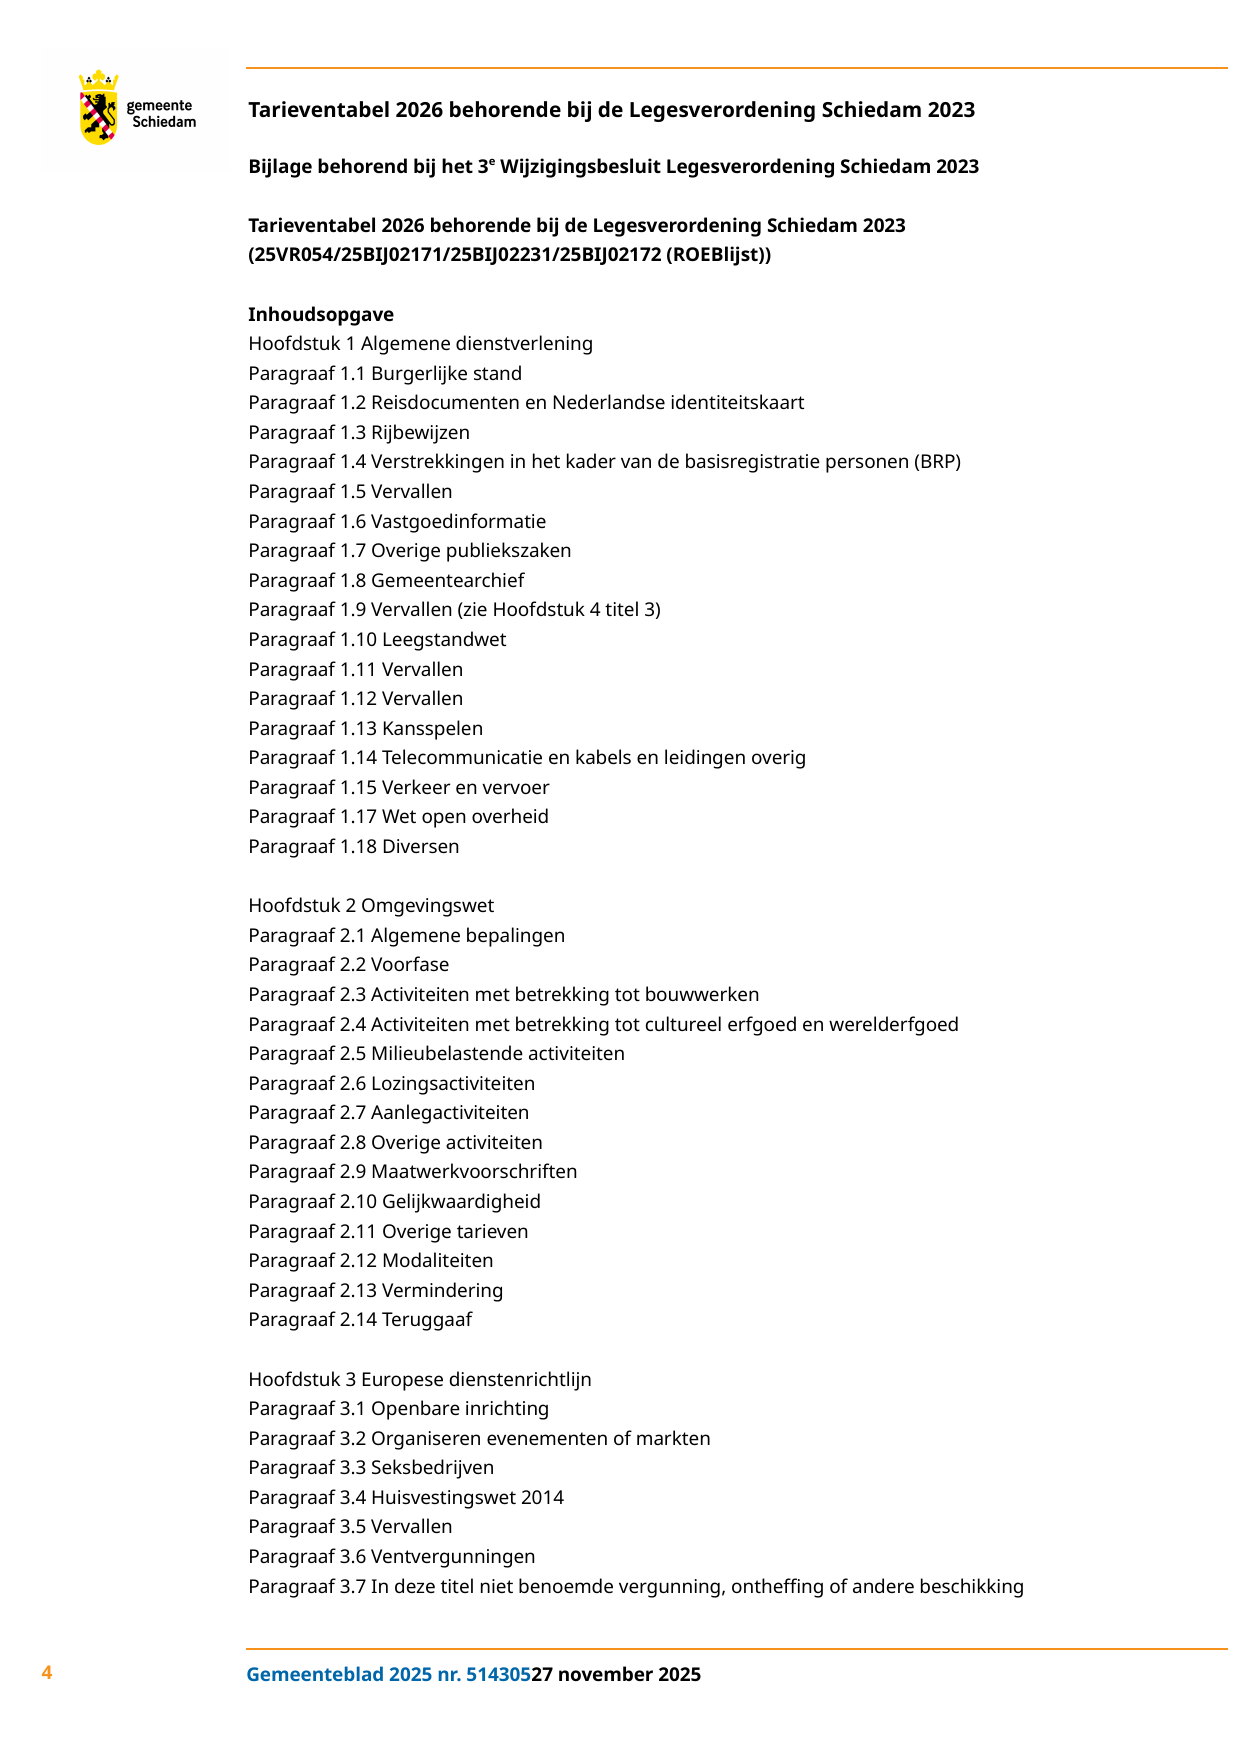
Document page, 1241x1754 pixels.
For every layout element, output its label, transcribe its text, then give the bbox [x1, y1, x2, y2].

text Paragraaf 1.5 Vervallen [248, 478, 1152, 504]
text Paragraaf 3.6 Ventvergunningen [248, 1543, 1152, 1569]
text Paragraaf 3.5 Vervallen [248, 1514, 1152, 1539]
text Paragraaf 2.6 Lozingsactiviteiten [248, 1070, 1152, 1096]
text Tarieventabel 2026 behorende bij de Legesverordening Schiedam 2023 [248, 95, 1152, 123]
text Paragraaf 1.12 Vervallen [248, 685, 1152, 711]
text Paragraaf 3.2 Organiseren evenementen of markten [248, 1425, 1152, 1451]
text Paragraaf 2.8 Overige activiteiten [248, 1129, 1152, 1155]
text Paragraaf 1.1 Burgerlijke stand [248, 360, 1152, 386]
text Paragraaf 2.1 Algemene bepalingen [248, 922, 1152, 948]
text Paragraaf 1.4 Verstrekkingen in het kader van de basisregistratie personen (BRP) [248, 449, 1152, 474]
text Inhoudsopgave [248, 301, 1152, 327]
text Paragraaf 3.1 Openbare inrichting [248, 1395, 1152, 1421]
text Paragraaf 1.11 Vervallen [248, 656, 1152, 682]
text Paragraaf 1.13 Kansspelen [248, 715, 1152, 741]
text Paragraaf 2.5 Milieubelastende activiteiten [248, 1040, 1152, 1066]
text Paragraaf 1.8 Gemeentearchief [248, 567, 1152, 593]
text Paragraaf 2.2 Voorfase [248, 952, 1152, 977]
text Paragraaf 3.7 In deze titel niet benoemde vergunning, ontheffing of andere beschikking [248, 1573, 1152, 1599]
text Paragraaf 1.15 Verkeer en vervoer [248, 774, 1152, 800]
text Paragraaf 1.3 Rijbewijzen [248, 419, 1152, 445]
picture [41, 47, 231, 172]
text Paragraaf 1.6 Vastgoedinformatie [248, 508, 1152, 534]
text Hoofdstuk 1 Algemene dienstverlening [248, 330, 1152, 356]
text Paragraaf 2.4 Activiteiten met betrekking tot cultureel erfgoed en werelderfgoed [248, 1011, 1152, 1037]
text Paragraaf 2.14 Teruggaaf [248, 1307, 1152, 1332]
text Paragraaf 2.12 Modaliteiten [248, 1247, 1152, 1273]
text Bijlage behorend bij het 3e Wijzigingsbesluit Legesverordening Schiedam 2023 [248, 153, 1152, 179]
text Paragraaf 1.10 Leegstandwet [248, 626, 1152, 652]
text Paragraaf 1.2 Reisdocumenten en Nederlandse identiteitskaart [248, 389, 1152, 415]
text Hoofdstuk 2 Omgevingswet [248, 892, 1152, 918]
text Paragraaf 2.3 Activiteiten met betrekking tot bouwwerken [248, 981, 1152, 1007]
text Paragraaf 3.4 Huisvestingswet 2014 [248, 1484, 1152, 1510]
text Paragraaf 1.7 Overige publiekszaken [248, 537, 1152, 563]
text Paragraaf 2.7 Aanlegactiviteiten [248, 1099, 1152, 1125]
text Paragraaf 1.17 Wet open overheid [248, 804, 1152, 829]
text Paragraaf 2.13 Vermindering [248, 1277, 1152, 1303]
text Paragraaf 1.9 Vervallen (zie Hoofdstuk 4 titel 3) [248, 597, 1152, 622]
text Paragraaf 2.9 Maatwerkvoorschriften [248, 1159, 1152, 1184]
text Paragraaf 3.3 Seksbedrijven [248, 1454, 1152, 1480]
text Paragraaf 2.10 Gelijkwaardigheid [248, 1188, 1152, 1214]
text Hoofdstuk 3 Europese dienstenrichtlijn [248, 1366, 1152, 1392]
text Tarieventabel 2026 behorende bij de Legesverordening Schiedam 2023 (25VR054/25BIJ02171/25BIJ02231/25BIJ02172 (ROEBlijst)) [248, 212, 1152, 267]
text Paragraaf 1.14 Telecommunicatie en kabels en leidingen overig [248, 744, 1152, 770]
text Paragraaf 1.18 Diversen [248, 833, 1152, 859]
text Paragraaf 2.11 Overige tarieven [248, 1218, 1152, 1244]
